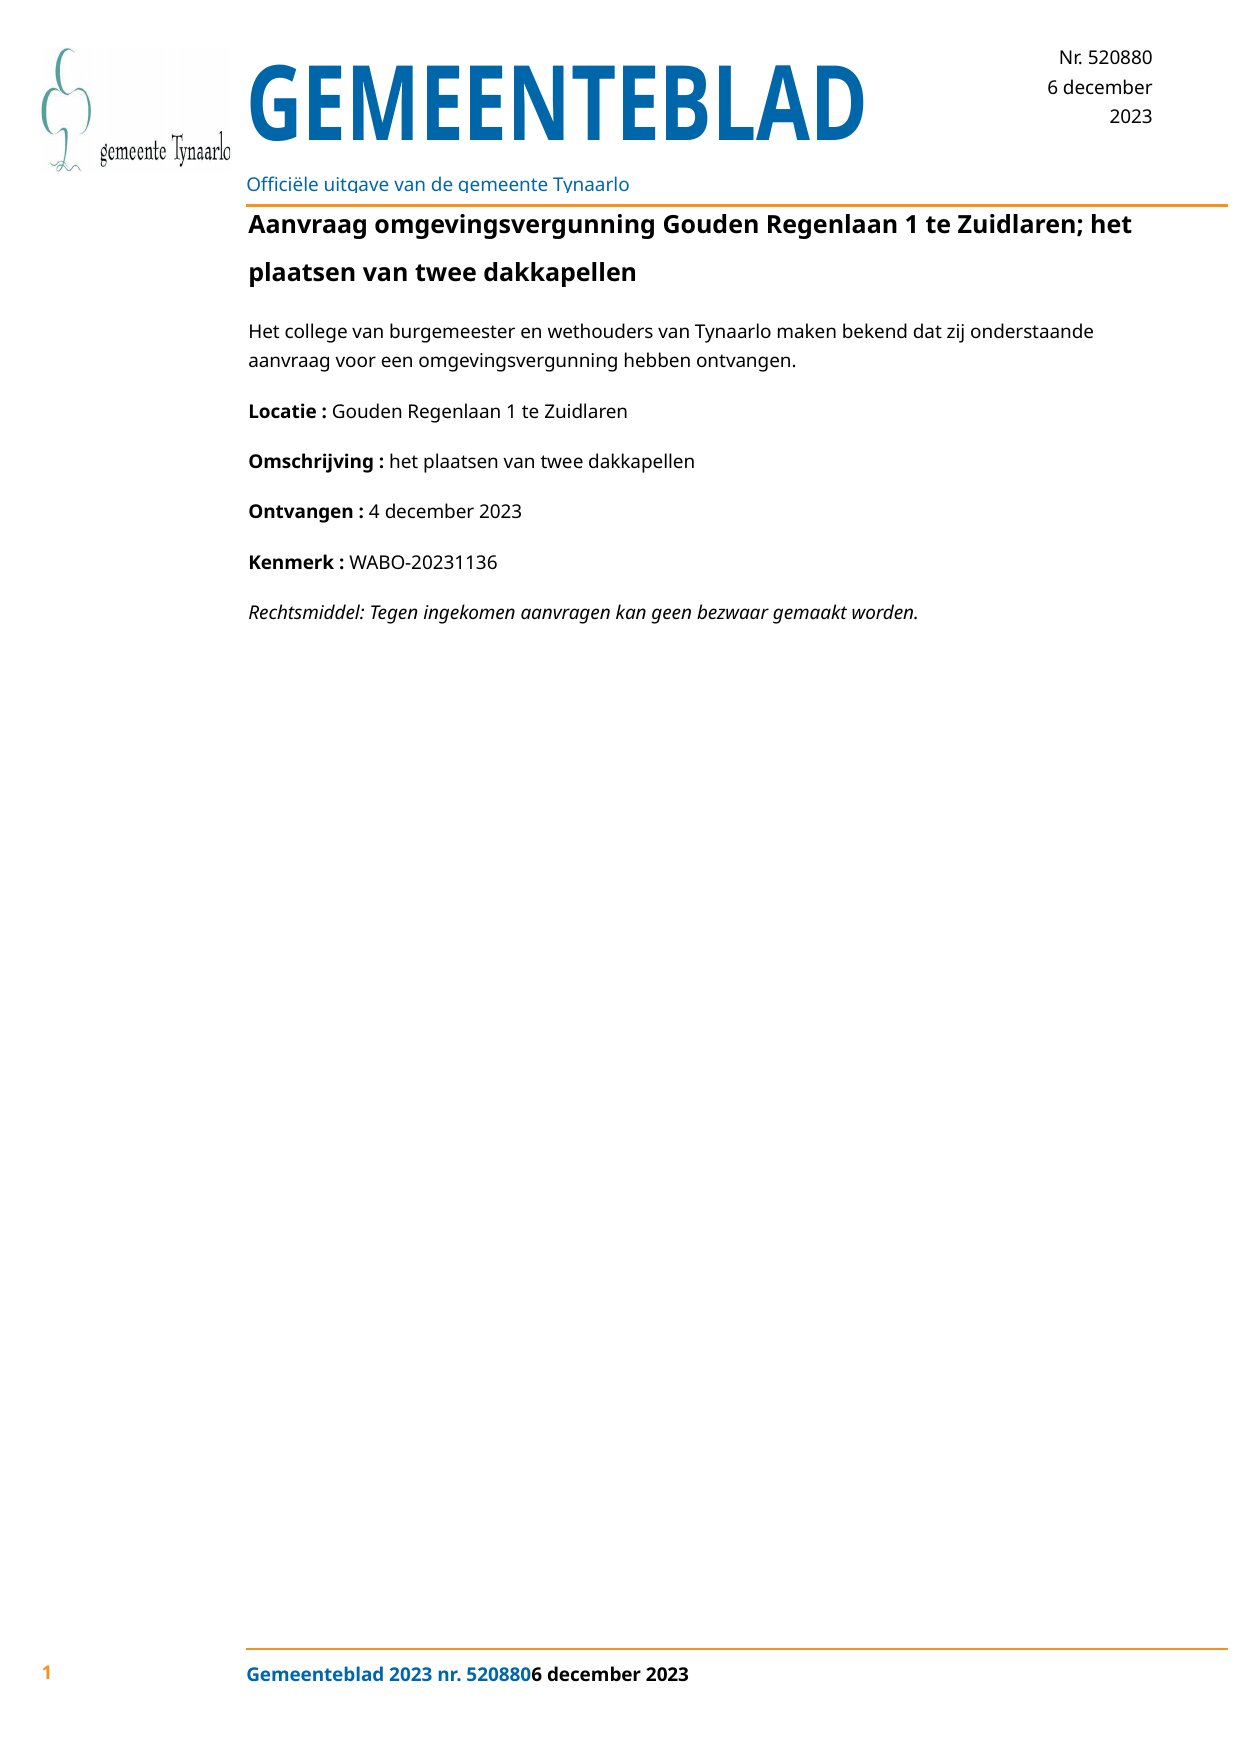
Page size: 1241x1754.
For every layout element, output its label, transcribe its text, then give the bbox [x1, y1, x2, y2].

text Het college van burgemeester en wethouders van Tynaarlo maken bekend dat zij onderstaande aanvraag voor een omgevingsvergunning hebben ontvangen. [248, 318, 1152, 373]
text Aanvraag omgevingsvergunning Gouden Regenlaan 1 te Zuidlaren; het plaatsen van twee dakkapellen [248, 207, 1152, 288]
text Kenmerk : WABO-20231136 [248, 549, 1152, 575]
text Rechtsmiddel: Tegen ingekomen aanvragen kan geen bezwaar gemaakt worden. [248, 599, 1152, 625]
text Locatie : Gouden Regenlaan 1 te Zuidlaren [248, 398, 1152, 424]
picture [41, 47, 231, 172]
text Ontvangen : 4 december 2023 [248, 499, 1152, 524]
text Omschrijving : het plaatsen van twee dakkapellen [248, 448, 1152, 474]
